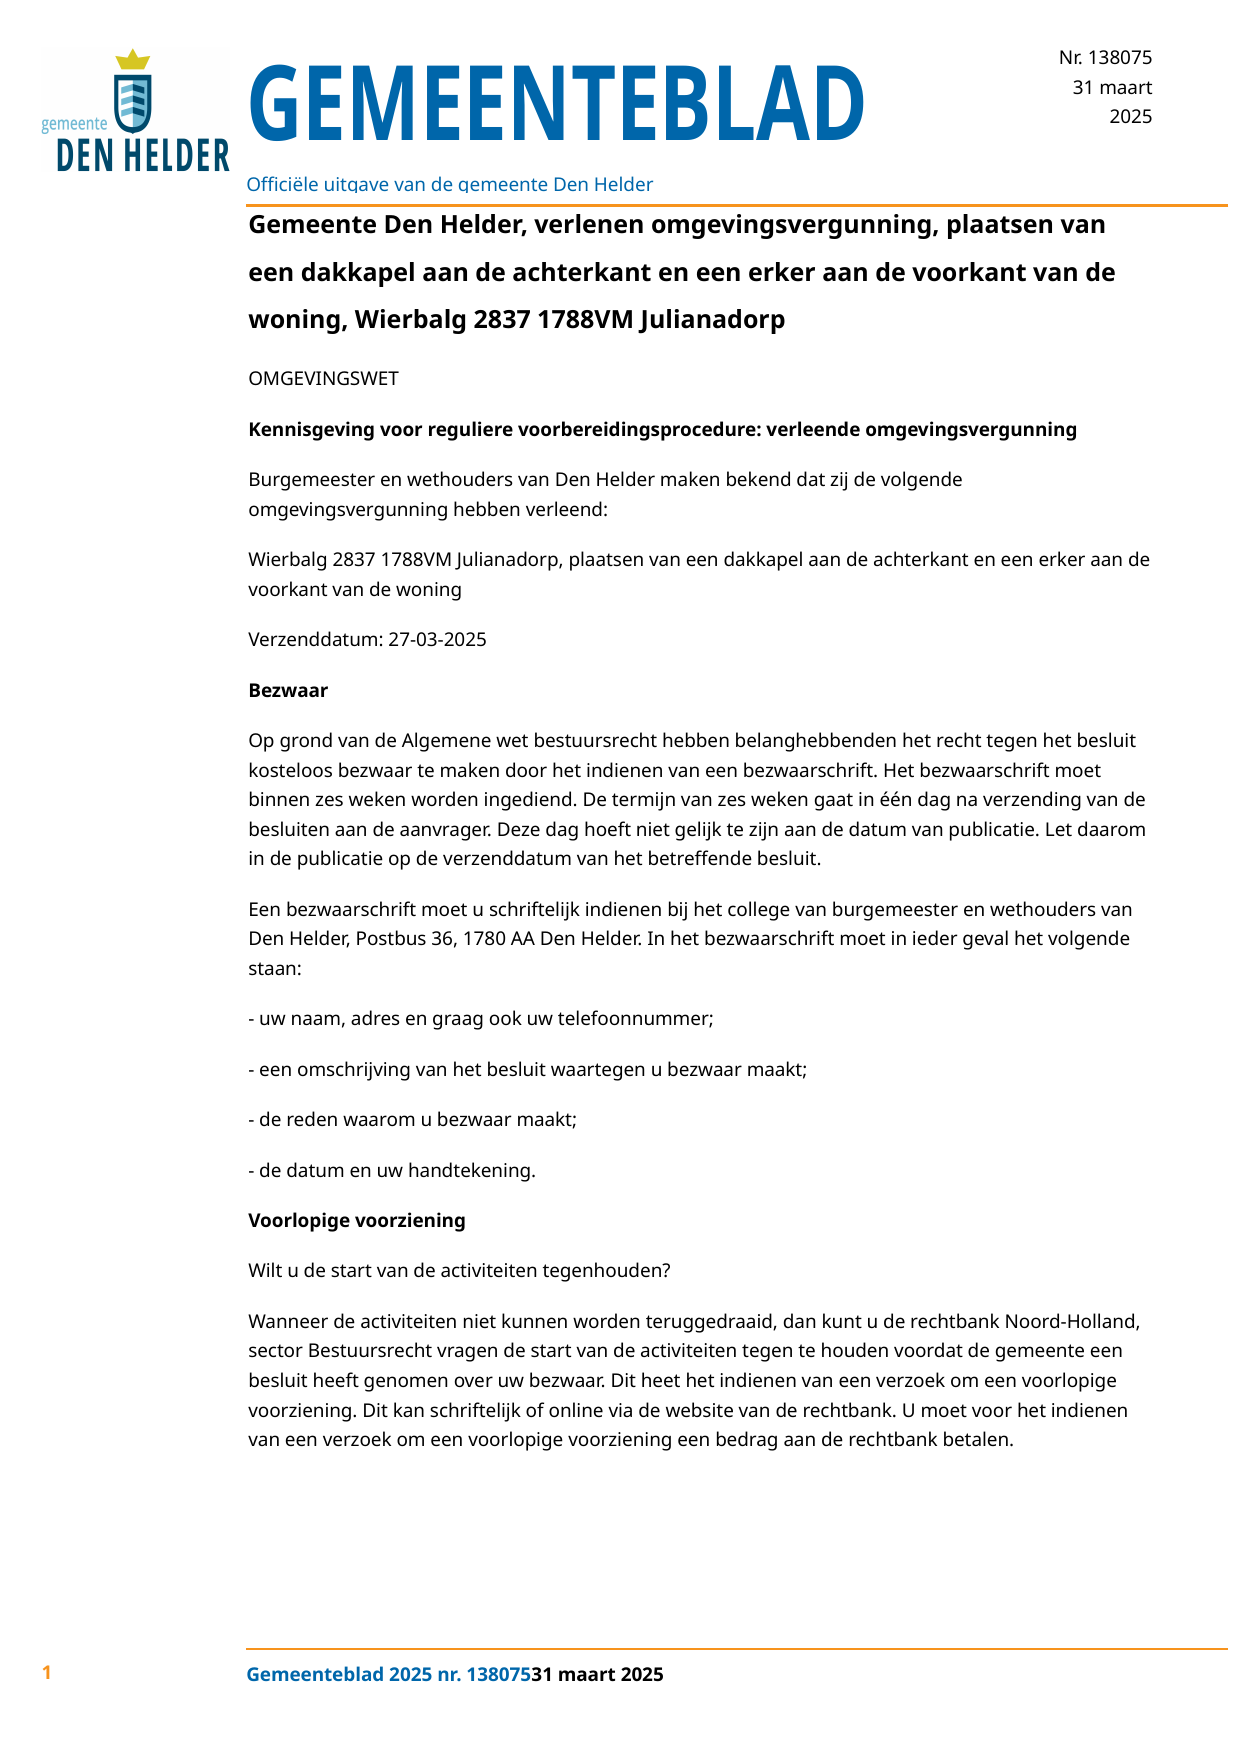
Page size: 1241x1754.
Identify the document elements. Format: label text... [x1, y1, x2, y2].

text Op grond van de Algemene wet bestuursrecht hebben belanghebbenden het recht tegen het besluit kosteloos bezwaar te maken door het indienen van een bezwaarschrift. Het bezwaarschrift moet binnen zes weken worden ingediend. De termijn van zes weken gaat in één dag na verzending van de besluiten aan de aanvrager. Deze dag hoeft niet gelijk te zijn aan de datum van publicatie. Let daarom in de publicatie op de verzenddatum van het betreffende besluit. [248, 727, 1152, 871]
text Wanneer de activiteiten niet kunnen worden teruggedraaid, dan kunt u de rechtbank Noord-Holland, sector Bestuursrecht vragen de start van de activiteiten tegen te houden voordat de gemeente een besluit heeft genomen over uw bezwaar. Dit heet het indienen van een verzoek om een voorlopige voorziening. Dit kan schriftelijk of online via de website van de rechtbank. U moet voor het indienen van een verzoek om een voorlopige voorziening een bedrag aan de rechtbank betalen. [248, 1308, 1152, 1452]
text Burgemeester en wethouders van Den Helder maken bekend dat zij de volgende omgevingsvergunning hebben verleend: [248, 466, 1152, 522]
picture [41, 47, 231, 172]
picture [100, 154, 106, 172]
text OMGEVINGSWET [248, 366, 1152, 391]
text - een omschrijving van het besluit waartegen u bezwaar maakt; [248, 1056, 1152, 1082]
text Wierbalg 2837 1788VM Julianadorp, plaatsen van een dakkapel aan de achterkant en een erker aan de voorkant van de woning [248, 546, 1152, 602]
text Bezwaar [248, 677, 1152, 702]
picture [220, 160, 224, 172]
text Wilt u de start van de activiteiten tegenhouden? [248, 1258, 1152, 1283]
text - uw naam, adres en graag ook uw telefoonnummer; [248, 1006, 1152, 1031]
text Verzenddatum: 27-03-2025 [248, 626, 1152, 652]
picture [182, 144, 187, 165]
text Voorlopige voorziening [248, 1207, 1152, 1233]
text - de reden waarom u bezwaar maakt; [248, 1106, 1152, 1132]
text - de datum en uw handtekening. [248, 1157, 1152, 1182]
picture [63, 144, 68, 165]
text Gemeente Den Helder, verlenen omgevingsvergunning, plaatsen van een dakkapel aan de achterkant en een erker aan de voorkant van de woning, Wierbalg 2837 1788VM Julianadorp [248, 207, 1152, 336]
picture [130, 157, 135, 172]
text Een bezwaarschrift moet u schriftelijk indienen bij het college van burgemeester en wethouders van Den Helder, Postbus 36, 1780 AA Den Helder. In het bezwaarschrift moet in ieder geval het volgende staan: [248, 896, 1152, 981]
text Kennisgeving voor reguliere voorbereidingsprocedure: verleende omgevingsvergunning [248, 416, 1152, 442]
